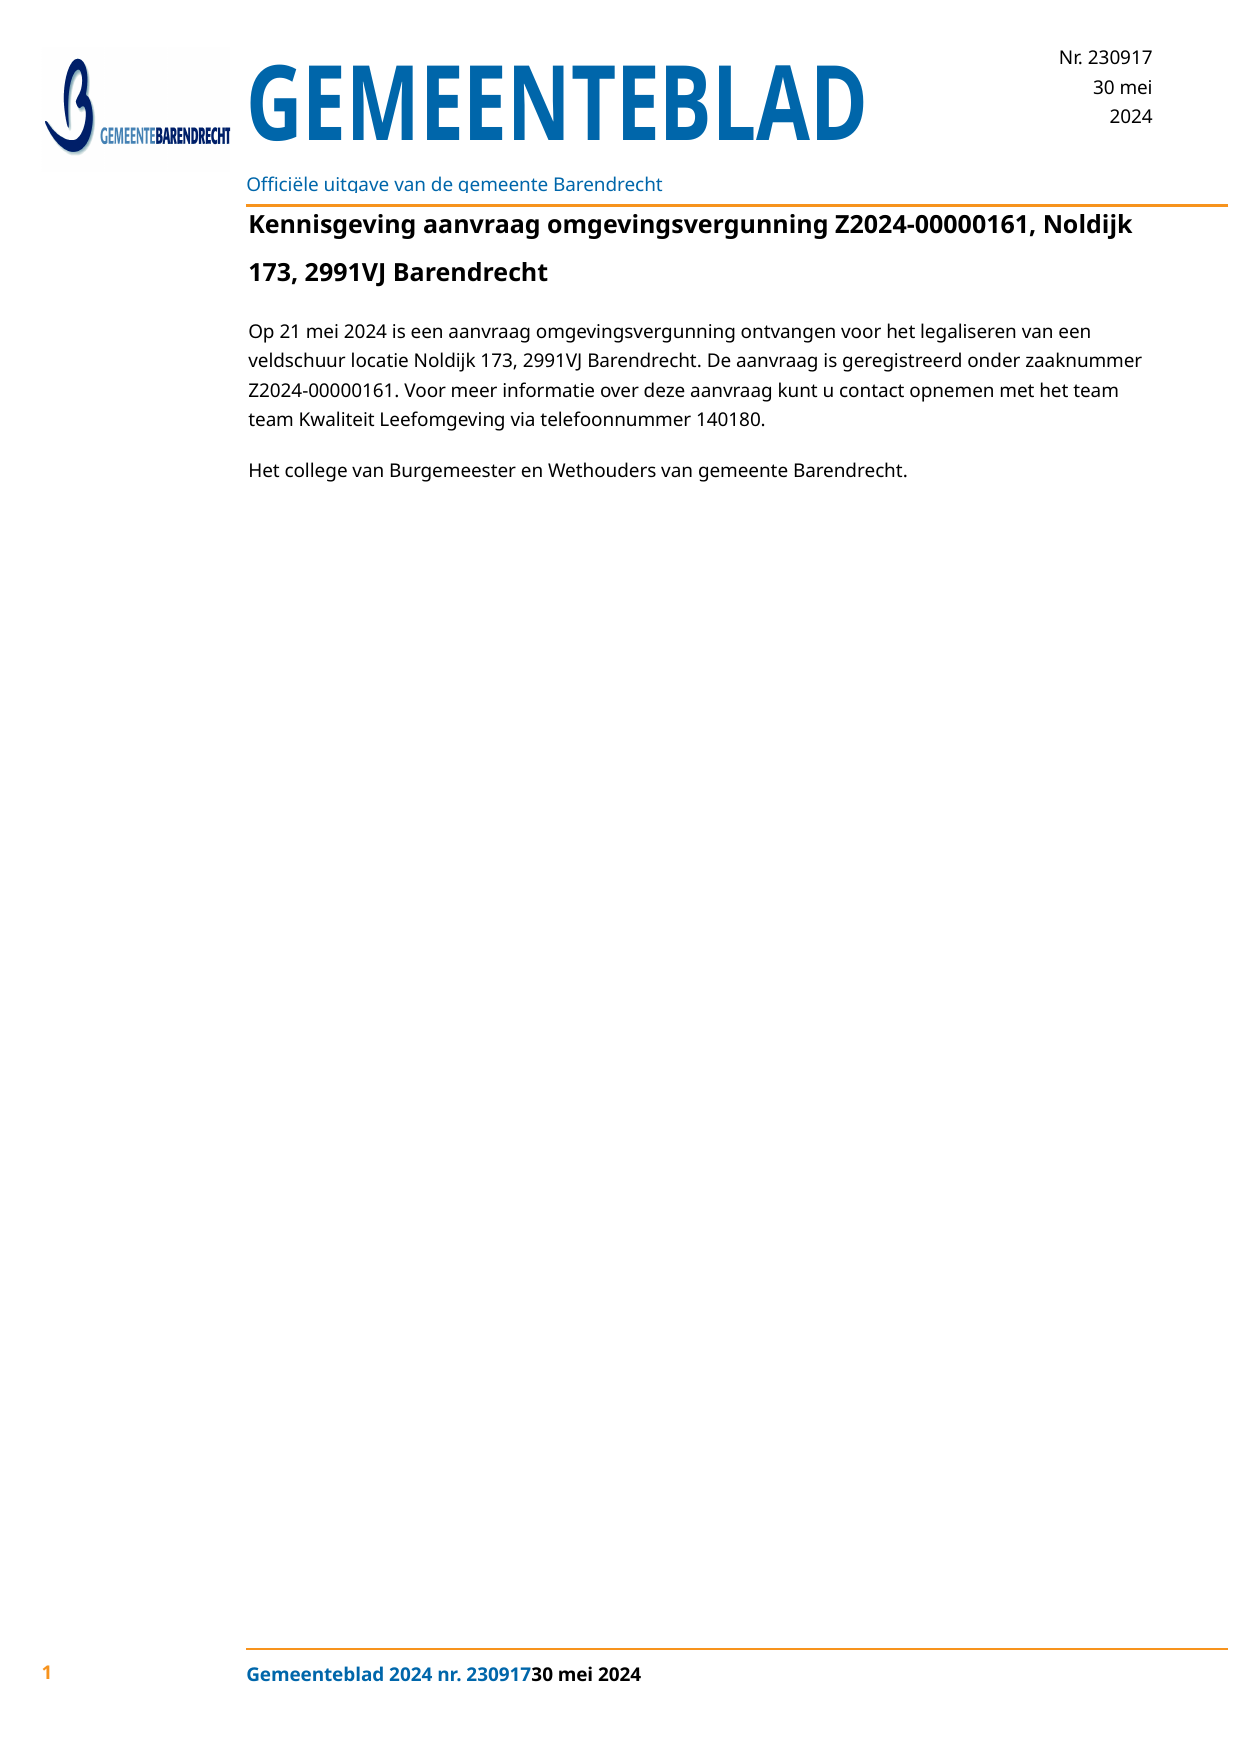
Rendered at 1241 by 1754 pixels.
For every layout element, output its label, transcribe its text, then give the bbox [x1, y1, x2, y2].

text Het college van Burgemeester en Wethouders van gemeente Barendrecht. [248, 457, 1152, 483]
text Op 21 mei 2024 is een aanvraag omgevingsvergunning ontvangen voor het legaliseren van een veldschuur locatie Noldijk 173, 2991VJ Barendrecht. De aanvraag is geregistreerd onder zaaknummer Z2024-00000161. Voor meer informatie over deze aanvraag kunt u contact opnemen met het team team Kwaliteit Leefomgeving via telefoonnummer 140180. [248, 318, 1152, 432]
text Kennisgeving aanvraag omgevingsvergunning Z2024-00000161, Noldijk 173, 2991VJ Barendrecht [248, 207, 1152, 288]
picture [41, 47, 231, 172]
